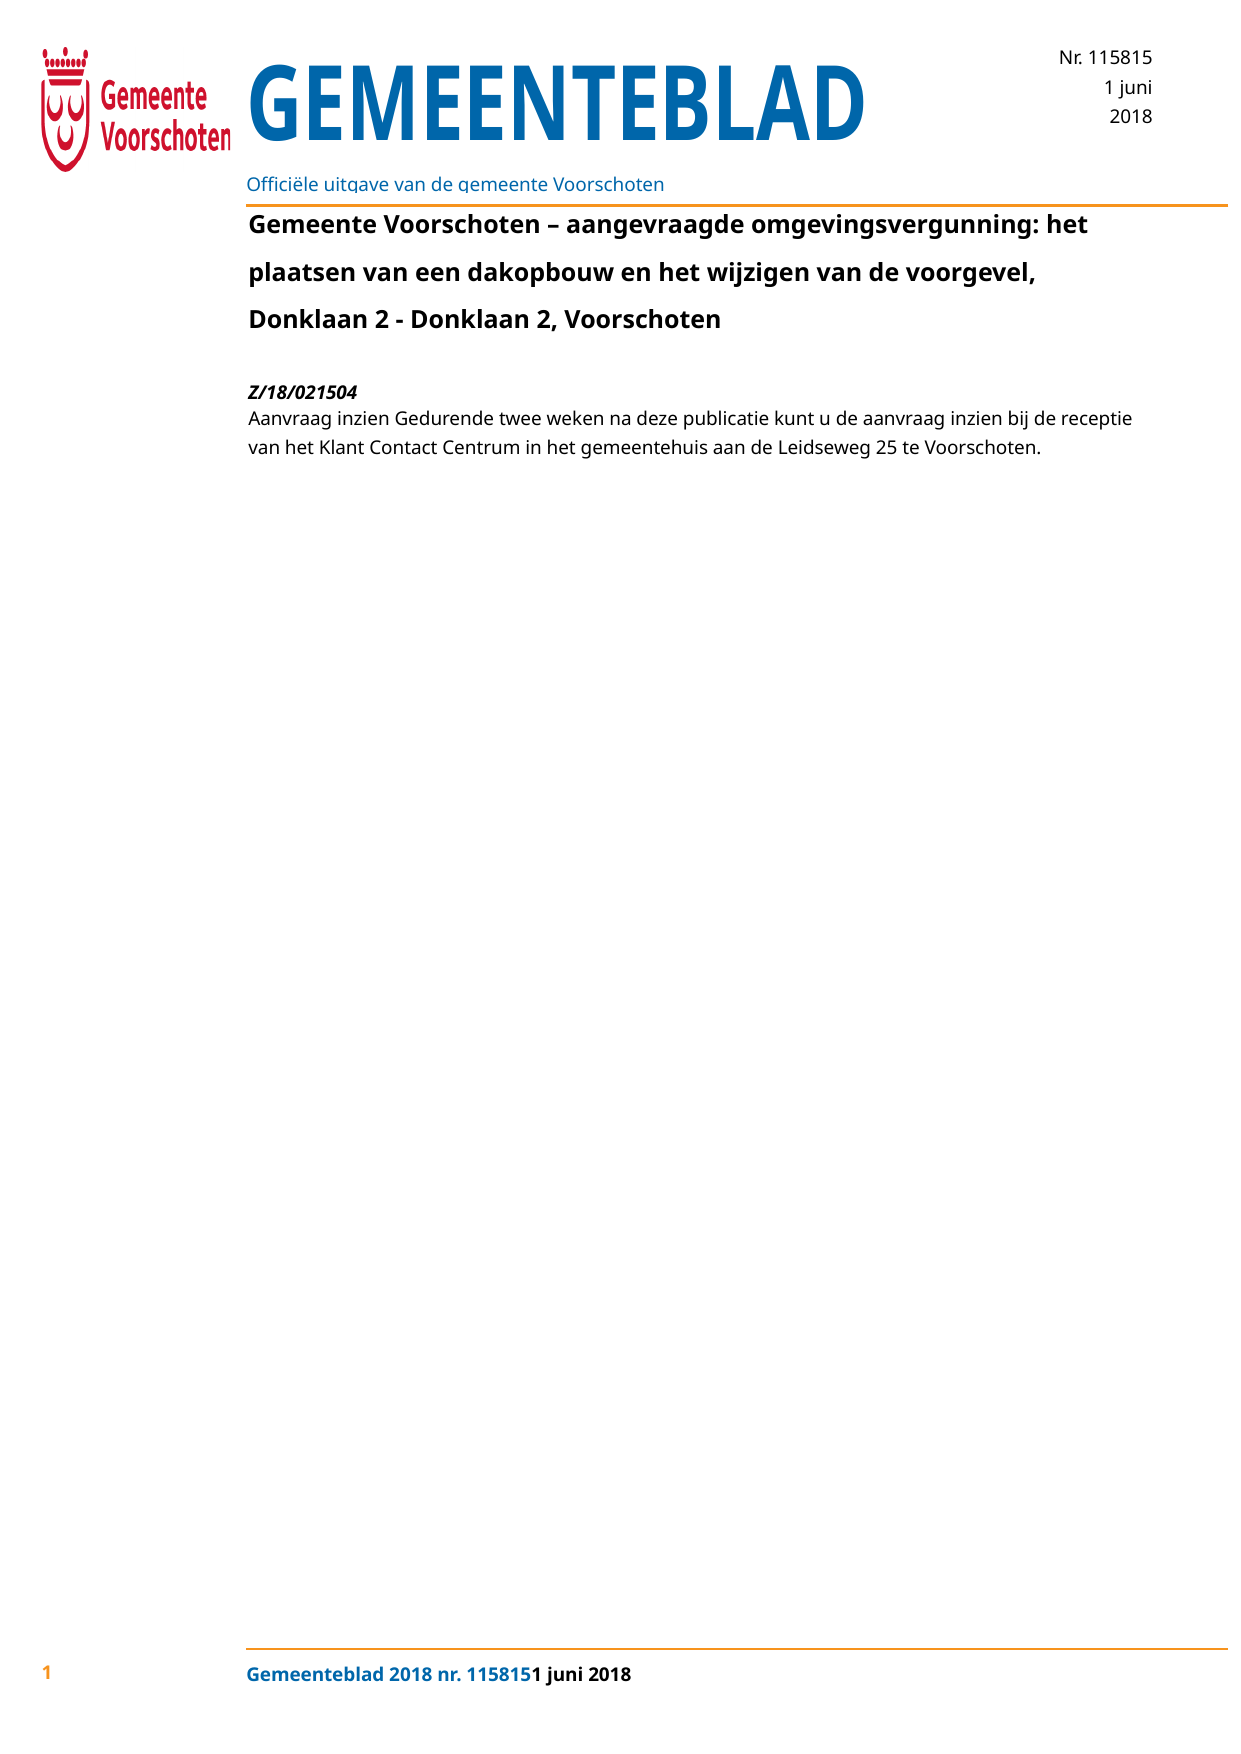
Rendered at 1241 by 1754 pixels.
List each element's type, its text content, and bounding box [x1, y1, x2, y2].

picture [41, 47, 231, 172]
text Aanvraag inzien Gedurende twee weken na deze publicatie kunt u de aanvraag inzien bij de receptie van het Klant Contact Centrum in het gemeentehuis aan de Leidseweg 25 te Voorschoten. [248, 405, 1152, 460]
text Gemeente Voorschoten – aangevraagde omgevingsvergunning: het plaatsen van een dakopbouw en het wijzigen van de voorgevel, Donklaan 2 - Donklaan 2, Voorschoten [248, 207, 1152, 336]
text Z/18/021504 [248, 379, 1152, 405]
